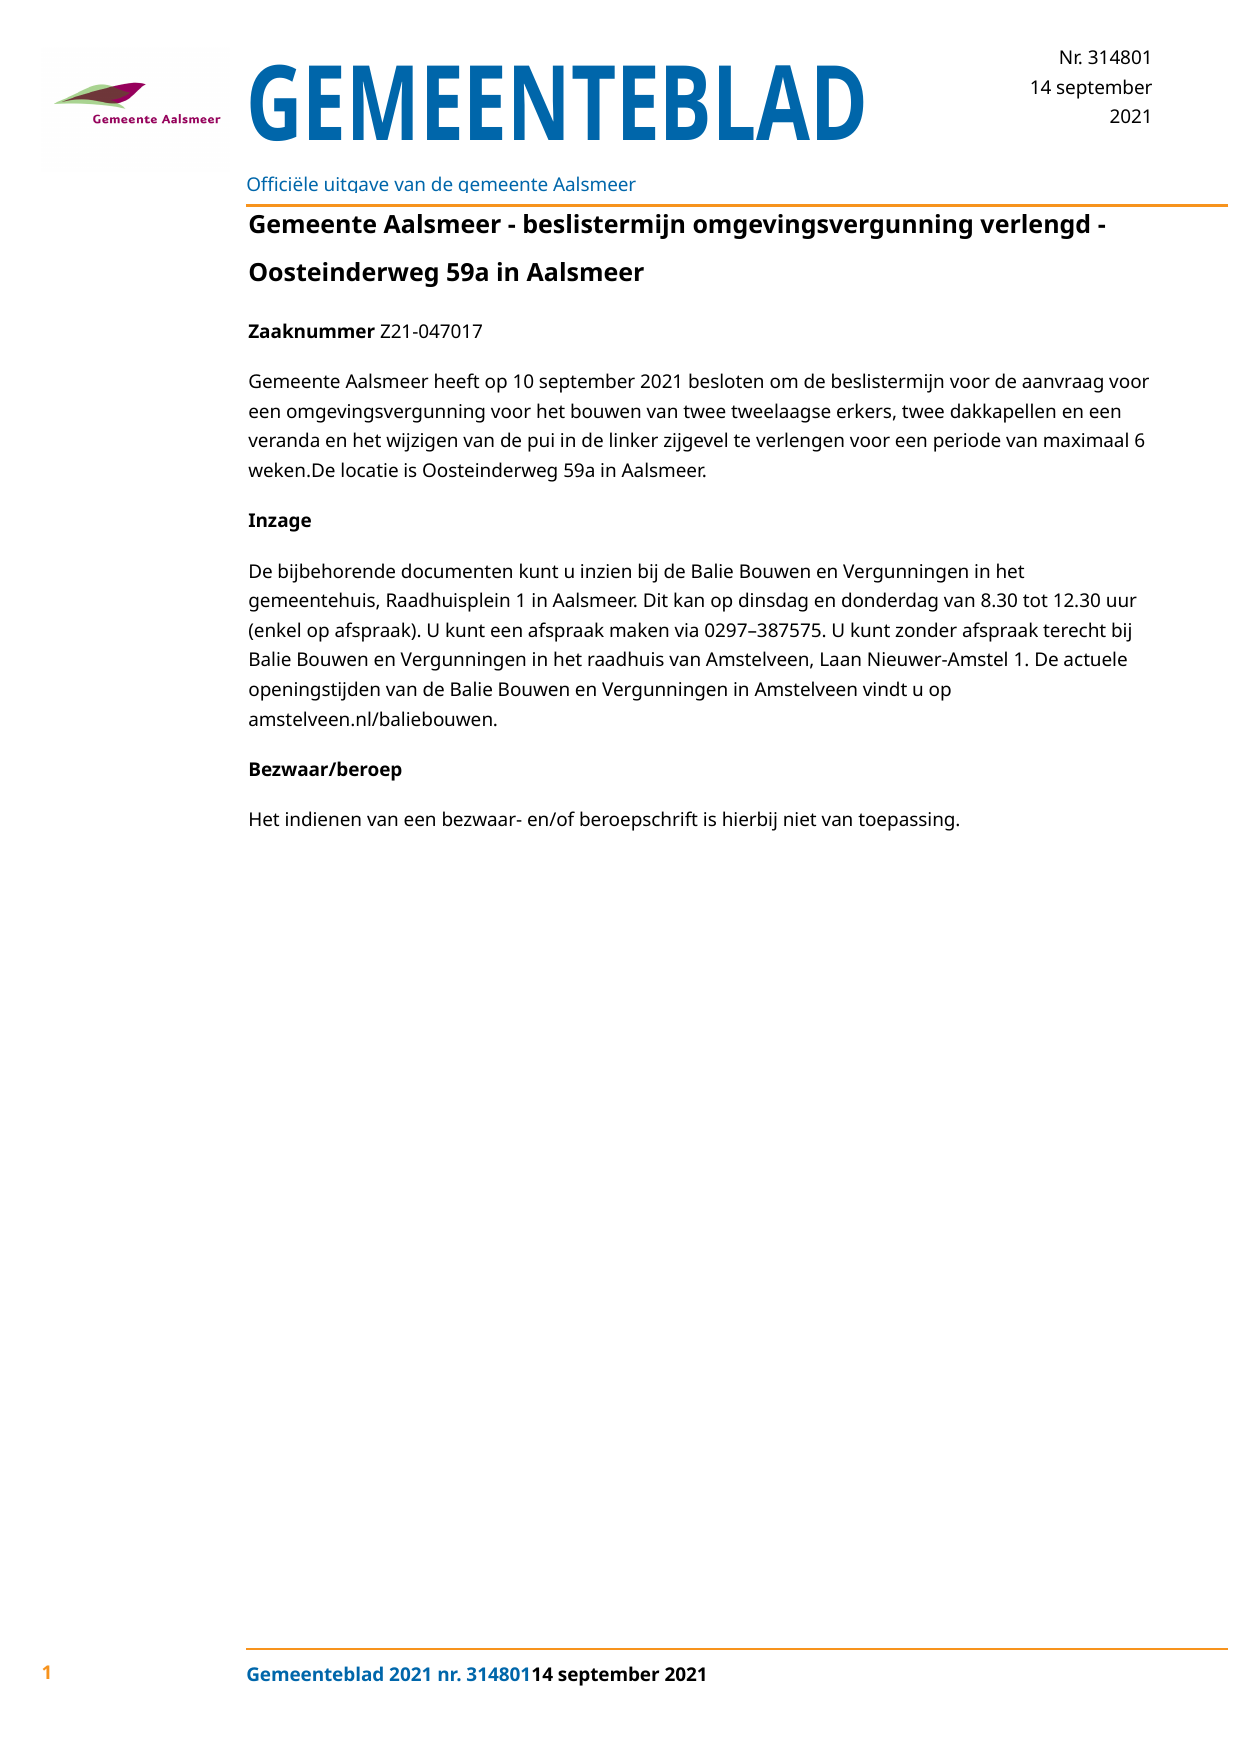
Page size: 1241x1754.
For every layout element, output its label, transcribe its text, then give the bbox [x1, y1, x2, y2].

text Het indienen van een bezwaar- en/of beroepschrift is hierbij niet van toepassing. [248, 807, 1152, 832]
text Inzage [248, 507, 1152, 533]
text Zaaknummer Z21-047017 [248, 318, 1152, 344]
text Gemeente Aalsmeer - beslistermijn omgevingsvergunning verlengd - Oosteinderweg 59a in Aalsmeer [248, 207, 1152, 288]
text Gemeente Aalsmeer heeft op 10 september 2021 besloten om de beslistermijn voor de aanvraag voor een omgevingsvergunning voor het bouwen van twee tweelaagse erkers, twee dakkapellen en een veranda en het wijzigen van de pui in de linker zijgevel te verlengen voor een periode van maximaal 6 weken.De locatie is Oosteinderweg 59a in Aalsmeer. [248, 368, 1152, 483]
text De bijbehorende documenten kunt u inzien bij de Balie Bouwen en Vergunningen in het gemeentehuis, Raadhuisplein 1 in Aalsmeer. Dit kan op dinsdag en donderdag van 8.30 tot 12.30 uur (enkel op afspraak). U kunt een afspraak maken via 0297–387575. U kunt zonder afspraak terecht bij Balie Bouwen en Vergunningen in het raadhuis van Amstelveen, Laan Nieuwer-Amstel 1. De actuele openingstijden van de Balie Bouwen en Vergunningen in Amstelveen vindt u op amstelveen.nl/baliebouwen. [248, 558, 1152, 732]
text Bezwaar/beroep [248, 756, 1152, 782]
picture [41, 47, 231, 172]
